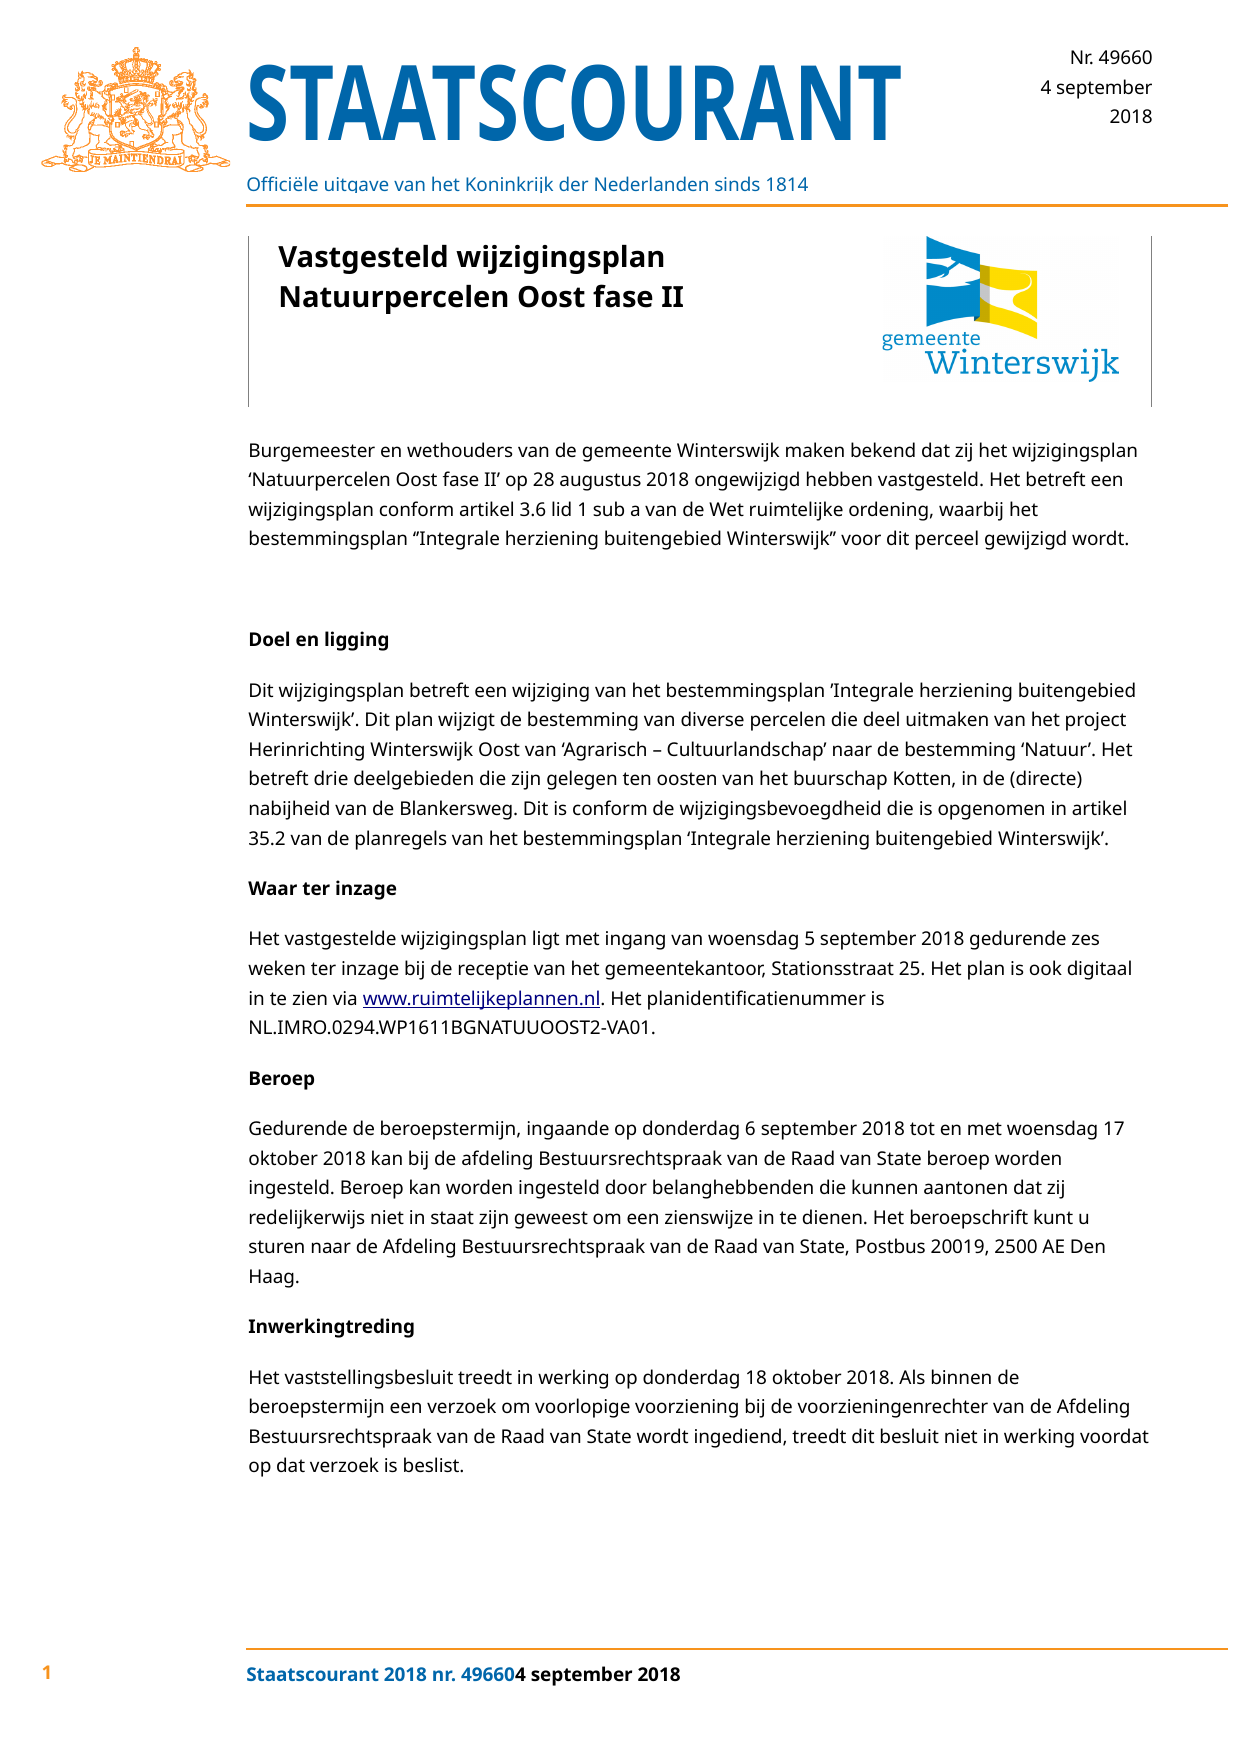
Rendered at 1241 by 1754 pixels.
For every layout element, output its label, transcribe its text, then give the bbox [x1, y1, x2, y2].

text Gedurende de beroepstermijn, ingaande op donderdag 6 september 2018 tot en met woensdag 17 oktober 2018 kan bij de afdeling Bestuursrechtspraak van de Raad van State beroep worden ingesteld. Beroep kan worden ingesteld door belanghebbenden die kunnen aantonen dat zij redelijkerwijs niet in staat zijn geweest om een zienswijze in te dienen. Het beroepschrift kunt u sturen naar de Afdeling Bestuursrechtspraak van de Raad van State, Postbus 20019, 2500 AE Den Haag. [248, 1115, 1152, 1289]
text Het vastgestelde wijzigingsplan ligt met ingang van woensdag 5 september 2018 gedurende zes weken ter inzage bij de receptie van het gemeentekantoor, Stationsstraat 25. Het plan is ook digitaal in te zien via www.ruimtelijkeplannen.nl. Het planidentificatienummer is NL.IMRO.0294.WP1611BGNATUUOOST2-VA01. [248, 926, 1152, 1040]
text Dit wijzigingsplan betreft een wijziging van het bestemmingsplan ’Integrale herziening buitengebied Winterswijk’. Dit plan wijzigt de bestemming van diverse percelen die deel uitmaken van het project Herinrichting Winterswijk Oost van ‘Agrarisch – Cultuurlandschap’ naar de bestemming ‘Natuur’. Het betreft drie deelgebieden die zijn gelegen ten oosten van het buurschap Kotten, in de (directe) nabijheid van de Blankersweg. Dit is conform de wijzigingsbevoegdheid die is opgenomen in artikel 35.2 van de planregels van het bestemmingsplan ‘Integrale herziening buitengebied Winterswijk’. [248, 677, 1152, 850]
picture [1111, 360, 1119, 371]
picture [882, 236, 1119, 382]
table_header [850, 236, 1151, 407]
text Waar ter inzage [248, 875, 1152, 901]
table_header Vastgesteld wijzigingsplan Natuurpercelen Oost fase II [249, 236, 850, 407]
text Doel en ligging [248, 626, 1152, 652]
text Inwerkingtreding [248, 1313, 1152, 1339]
picture [41, 47, 231, 172]
text Het vaststellingsbesluit treedt in werking op donderdag 18 oktober 2018. Als binnen de beroepstermijn een verzoek om voorlopige voorziening bij de voorzieningenrechter van de Afdeling Bestuursrechtspraak van de Raad van State wordt ingediend, treedt dit besluit niet in werking voordat op dat verzoek is beslist. [248, 1364, 1152, 1478]
text Beroep [248, 1065, 1152, 1090]
text Burgemeester en wethouders van de gemeente Winterswijk maken bekend dat zij het wijzigingsplan ‘Natuurpercelen Oost fase II’ op 28 augustus 2018 ongewijzigd hebben vastgesteld. Het betreft een wijzigingsplan conform artikel 3.6 lid 1 sub a van de Wet ruimtelijke ordening, waarbij het bestemmingsplan ‘’Integrale herziening buitengebied Winterswijk’’ voor dit perceel gewijzigd wordt. [248, 437, 1152, 551]
